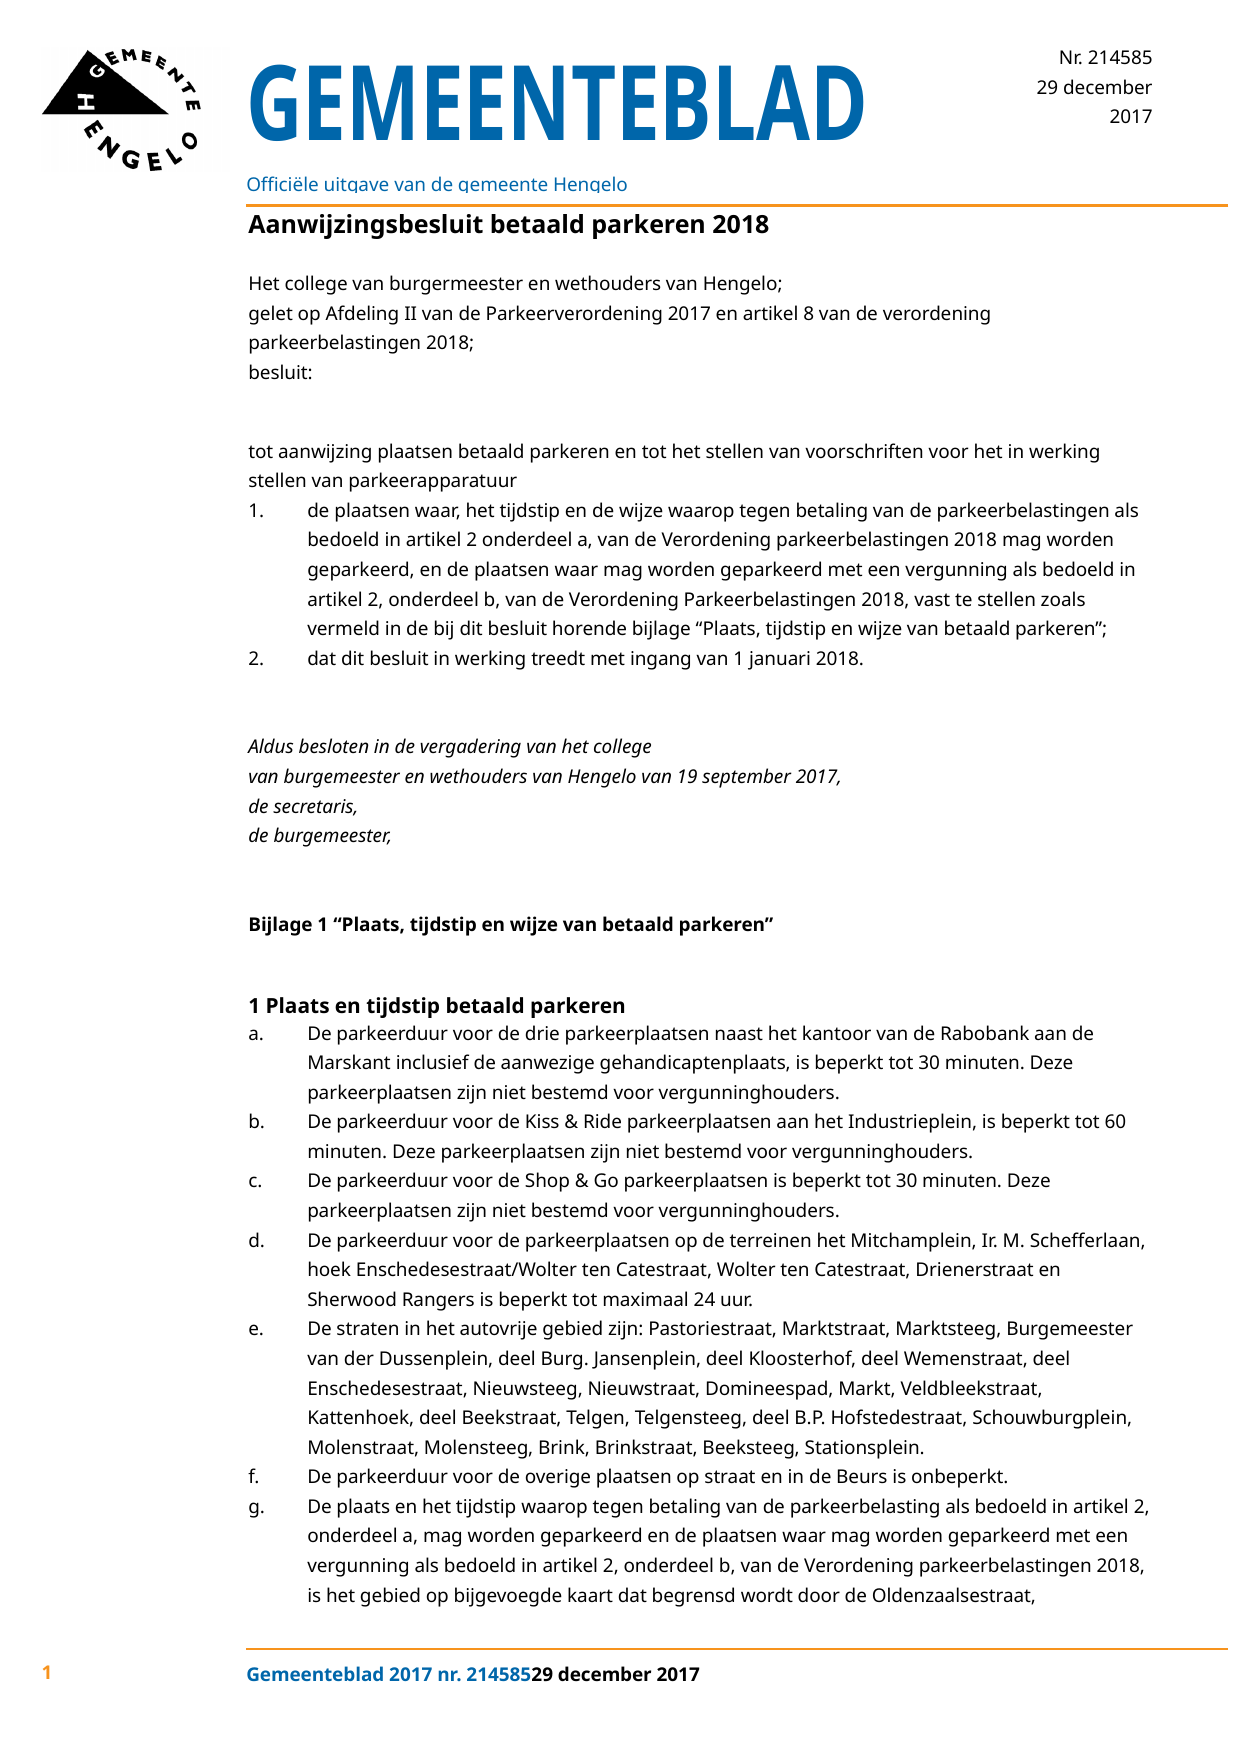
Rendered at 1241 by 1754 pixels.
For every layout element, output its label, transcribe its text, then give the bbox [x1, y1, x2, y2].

list De parkeerduur voor de parkeerplaatsen op de terreinen het Mitchamplein, Ir. M. Schefferlaan, hoek Enschedesestraat/Wolter ten Catestraat, Wolter ten Catestraat, Drienerstraat en Sherwood Rangers is beperkt tot maximaal 24 uur. [248, 1227, 1152, 1312]
list De parkeerduur voor de drie parkeerplaatsen naast het kantoor van de Rabobank aan de Marskant inclusief de aanwezige gehandicaptenplaats, is beperkt tot 30 minuten. Deze parkeerplaatsen zijn niet bestemd voor vergunninghouders. [248, 1020, 1152, 1104]
text besluit: [248, 359, 1152, 385]
picture [41, 47, 231, 172]
text Bijlage 1 “Plaats, tijdstip en wijze van betaald parkeren” [248, 911, 1152, 937]
text Aldus besloten in de vergadering van het college [248, 734, 1152, 759]
list dat dit besluit in werking treedt met ingang van 1 januari 2018. [248, 645, 1152, 671]
text van burgemeester en wethouders van Hengelo van 19 september 2017, [248, 763, 1152, 789]
text tot aanwijzing plaatsen betaald parkeren en tot het stellen van voorschriften voor het in werking stellen van parkeerapparatuur [248, 438, 1152, 493]
text de burgemeester, [248, 822, 1152, 848]
text Aanwijzingsbesluit betaald parkeren 2018 [248, 207, 1152, 241]
text 1 Plaats en tijdstip betaald parkeren [248, 991, 1152, 1020]
list De parkeerduur voor de Kiss & Ride parkeerplaatsen aan het Industrieplein, is beperkt tot 60 minuten. Deze parkeerplaatsen zijn niet bestemd voor vergunninghouders. [248, 1108, 1152, 1164]
list De parkeerduur voor de overige plaatsen op straat en in de Beurs is onbeperkt. [248, 1463, 1152, 1489]
list De plaats en het tijdstip waarop tegen betaling van de parkeerbelasting als bedoeld in artikel 2, onderdeel a, mag worden geparkeerd en de plaatsen waar mag worden geparkeerd met een vergunning als bedoeld in artikel 2, onderdeel b, van de Verordening parkeerbelastingen 2018, is het gebied op bijgevoegde kaart dat begrensd wordt door de Oldenzaalsestraat, [248, 1493, 1152, 1607]
text gelet op Afdeling II van de Parkeerverordening 2017 en artikel 8 van de verordening parkeerbelastingen 2018; [248, 300, 1152, 355]
list De parkeerduur voor de Shop & Go parkeerplaatsen is beperkt tot 30 minuten. Deze parkeerplaatsen zijn niet bestemd voor vergunninghouders. [248, 1168, 1152, 1223]
text Het college van burgermeester en wethouders van Hengelo; [248, 270, 1152, 296]
list de plaatsen waar, het tijdstip en de wijze waarop tegen betaling van de parkeerbelastingen als bedoeld in artikel 2 onderdeel a, van de Verordening parkeerbelastingen 2018 mag worden geparkeerd, en de plaatsen waar mag worden geparkeerd met een vergunning als bedoeld in artikel 2, onderdeel b, van de Verordening Parkeerbelastingen 2018, vast te stellen zoals vermeld in de bij dit besluit horende bijlage “Plaats, tijdstip en wijze van betaald parkeren”; [248, 497, 1152, 641]
text de secretaris, [248, 793, 1152, 819]
list De straten in het autovrije gebied zijn: Pastoriestraat, Marktstraat, Marktsteeg, Burgemeester van der Dussenplein, deel Burg. Jansenplein, deel Kloosterhof, deel Wemenstraat, deel Enschedesestraat, Nieuwsteeg, Nieuwstraat, Domineespad, Markt, Veldbleekstraat, Kattenhoek, deel Beekstraat, Telgen, Telgensteeg, deel B.P. Hofstedestraat, Schouwburgplein, Molenstraat, Molensteeg, Brink, Brinkstraat, Beeksteeg, Stationsplein. [248, 1316, 1152, 1459]
